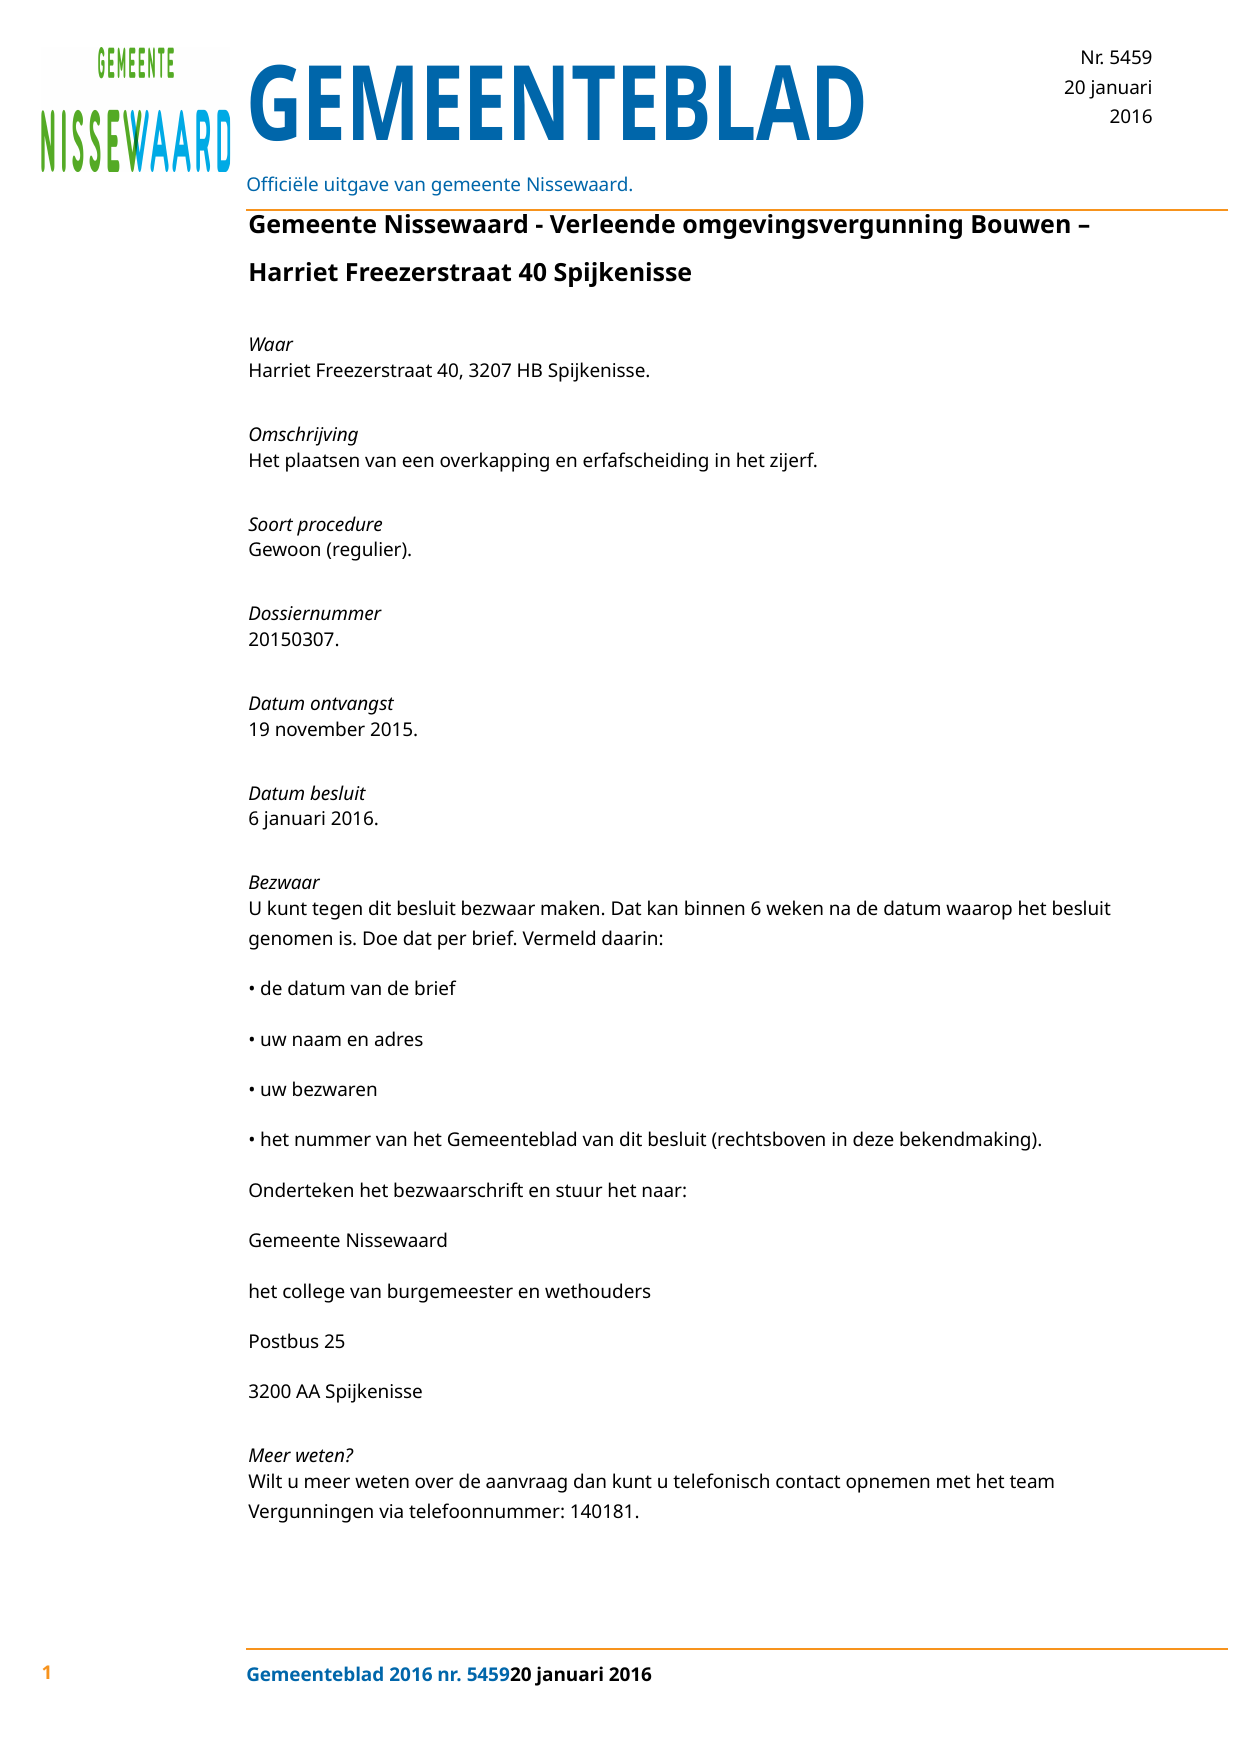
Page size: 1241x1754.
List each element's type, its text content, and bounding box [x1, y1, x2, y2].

text 6 januari 2016. [248, 806, 1152, 831]
text Het plaatsen van een overkapping en erfafscheiding in het zijerf. [248, 447, 1152, 473]
text Datum ontvangst [248, 690, 1152, 716]
picture [154, 157, 165, 172]
text Soort procedure [248, 511, 1152, 537]
text Harriet Freezerstraat 40, 3207 HB Spijkenisse. [248, 357, 1152, 383]
text Postbus 25 [248, 1328, 1152, 1354]
text 3200 AA Spijkenisse [248, 1379, 1152, 1404]
picture [41, 47, 231, 172]
text Wilt u meer weten over de aanvraag dan kunt u telefonisch contact opnemen met het team Vergunningen via telefoonnummer: 140181. [248, 1468, 1152, 1524]
text 19 november 2015. [248, 716, 1152, 742]
text Waar [248, 331, 1152, 357]
text Datum besluit [248, 780, 1152, 806]
text U kunt tegen dit besluit bezwaar maken. Dat kan binnen 6 weken na de datum waarop het besluit genomen is. Doe dat per brief. Vermeld daarin: [248, 895, 1152, 951]
text Gemeente Nissewaard [248, 1227, 1152, 1253]
text Omschrijving [248, 421, 1152, 447]
text 20150307. [248, 626, 1152, 652]
text • het nummer van het Gemeenteblad van dit besluit (rechtsboven in deze bekendmaking). [248, 1127, 1152, 1152]
text Gewoon (regulier). [248, 537, 1152, 562]
picture [201, 122, 206, 138]
text • de datum van de brief [248, 975, 1152, 1001]
text het college van burgemeester en wethouders [248, 1278, 1152, 1303]
text Onderteken het bezwaarschrift en stuur het naar: [248, 1177, 1152, 1203]
text Meer weten? [248, 1443, 1152, 1468]
picture [200, 151, 206, 172]
text • uw bezwaren [248, 1076, 1152, 1102]
text Bezwaar [248, 869, 1152, 895]
picture [222, 122, 227, 160]
text Dossiernummer [248, 601, 1152, 626]
text Gemeente Nissewaard - Verleende omgevingsvergunning Bouwen – Harriet Freezerstraat 40 Spijkenisse [248, 211, 1152, 288]
text • uw naam en adres [248, 1026, 1152, 1051]
picture [176, 157, 187, 172]
